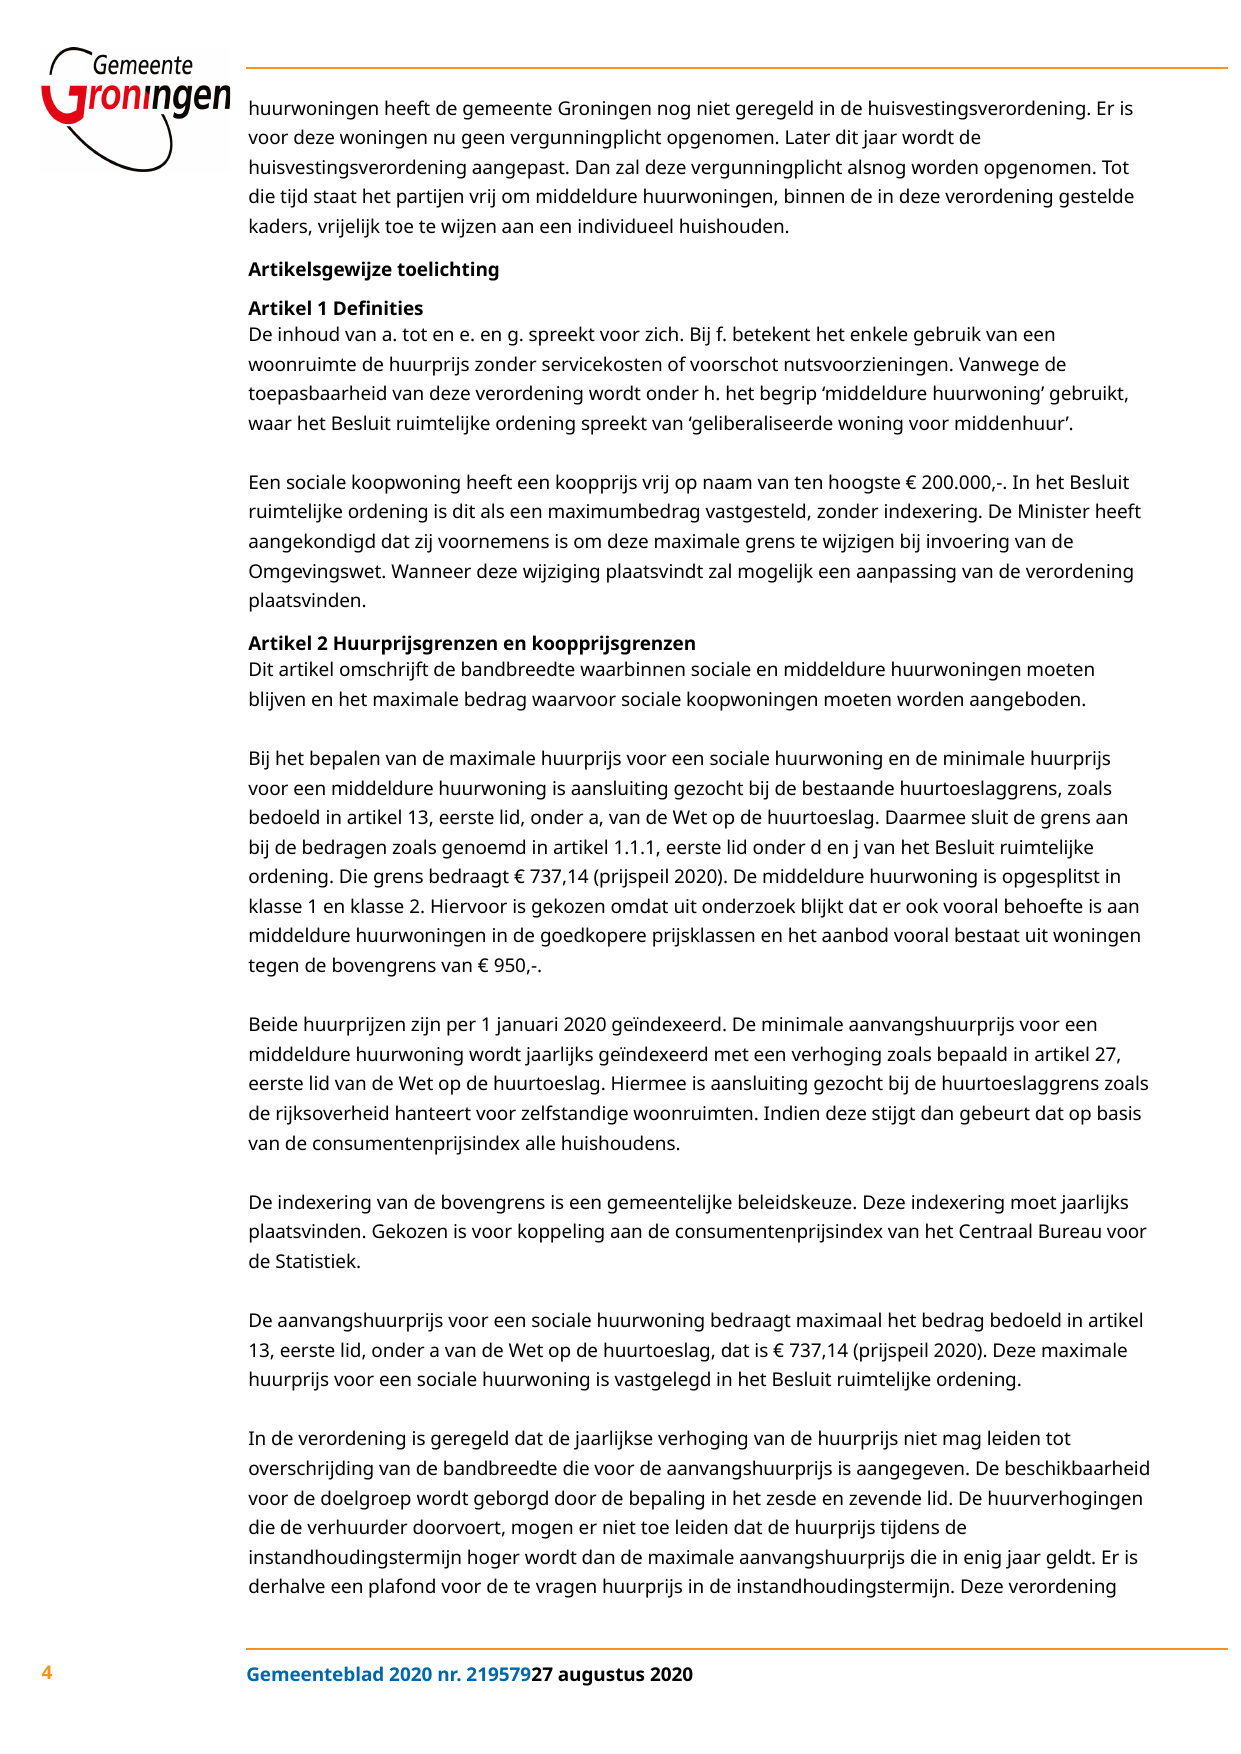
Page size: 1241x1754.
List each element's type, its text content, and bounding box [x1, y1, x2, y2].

text In de verordening is geregeld dat de jaarlijkse verhoging van de huurprijs niet mag leiden tot overschrijding van de bandbreedte die voor de aanvangshuurprijs is aangegeven. De beschikbaarheid voor de doelgroep wordt geborgd door de bepaling in het zesde en zevende lid. De huurverhogingen die de verhuurder doorvoert, mogen er niet toe leiden dat de huurprijs tijdens de instandhoudingstermijn hoger wordt dan de maximale aanvangshuurprijs die in enig jaar geldt. Er is derhalve een plafond voor de te vragen huurprijs in de instandhoudingstermijn. Deze verordening [248, 1426, 1152, 1599]
text Artikel 1 Definities [248, 296, 1152, 321]
text De indexering van de bovengrens is een gemeentelijke beleidskeuze. Deze indexering moet jaarlijks plaatsvinden. Gekozen is voor koppeling aan de consumentenprijsindex van het Centraal Bureau voor de Statistiek. [248, 1189, 1152, 1274]
text Artikel 2 Huurprijsgrenzen en koopprijsgrenzen [248, 631, 1152, 656]
text Dit artikel omschrijft de bandbreedte waarbinnen sociale en middeldure huurwoningen moeten blijven en het maximale bedrag waarvoor sociale koopwoningen moeten worden aangeboden. [248, 656, 1152, 712]
text De aanvangshuurprijs voor een sociale huurwoning bedraagt maximaal het bedrag bedoeld in artikel 13, eerste lid, onder a van de Wet op de huurtoeslag, dat is € 737,14 (prijspeil 2020). Deze maximale huurprijs voor een sociale huurwoning is vastgelegd in het Besluit ruimtelijke ordening. [248, 1307, 1152, 1392]
text Artikelsgewijze toelichting [248, 256, 1152, 282]
text Beide huurprijzen zijn per 1 januari 2020 geïndexeerd. De minimale aanvangshuurprijs voor een middeldure huurwoning wordt jaarlijks geïndexeerd met een verhoging zoals bepaald in artikel 27, eerste lid van de Wet op de huurtoeslag. Hiermee is aansluiting gezocht bij de huurtoeslaggrens zoals de rijksoverheid hanteert voor zelfstandige woonruimten. Indien deze stijgt dan gebeurt dat op basis van de consumentenprijsindex alle huishoudens. [248, 1011, 1152, 1155]
text huurwoningen heeft de gemeente Groningen nog niet geregeld in de huisvestingsverordening. Er is voor deze woningen nu geen vergunningplicht opgenomen. Later dit jaar wordt de huisvestingsverordening aangepast. Dan zal deze vergunningplicht alsnog worden opgenomen. Tot die tijd staat het partijen vrij om middeldure huurwoningen, binnen de in deze verordening gestelde kaders, vrijelijk toe te wijzen aan een individueel huishouden. [248, 95, 1152, 239]
text De inhoud van a. tot en e. en g. spreekt voor zich. Bij f. betekent het enkele gebruik van een woonruimte de huurprijs zonder servicekosten of voorschot nutsvoorzieningen. Vanwege de toepasbaarheid van deze verordening wordt onder h. het begrip ‘middeldure huurwoning’ gebruikt, waar het Besluit ruimtelijke ordening spreekt van ‘geliberaliseerde woning voor middenhuur’. [248, 321, 1152, 436]
text Een sociale koopwoning heeft een koopprijs vrij op naam van ten hoogste € 200.000,-. In het Besluit ruimtelijke ordening is dit als een maximumbedrag vastgesteld, zonder indexering. De Minister heeft aangekondigd dat zij voornemens is om deze maximale grens te wijzigen bij invoering van de Omgevingswet. Wanneer deze wijziging plaatsvindt zal mogelijk een aanpassing van de verordening plaatsvinden. [248, 469, 1152, 613]
picture [41, 47, 231, 172]
text Bij het bepalen van de maximale huurprijs voor een sociale huurwoning en de minimale huurprijs voor een middeldure huurwoning is aansluiting gezocht bij de bestaande huurtoeslaggrens, zoals bedoeld in artikel 13, eerste lid, onder a, van de Wet op de huurtoeslag. Daarmee sluit de grens aan bij de bedragen zoals genoemd in artikel 1.1.1, eerste lid onder d en j van het Besluit ruimtelijke ordening. Die grens bedraagt € 737,14 (prijspeil 2020). De middeldure huurwoning is opgesplitst in klasse 1 en klasse 2. Hiervoor is gekozen omdat uit onderzoek blijkt dat er ook vooral behoefte is aan middeldure huurwoningen in de goedkopere prijsklassen en het aanbod vooral bestaat uit woningen tegen de bovengrens van € 950,-. [248, 745, 1152, 978]
